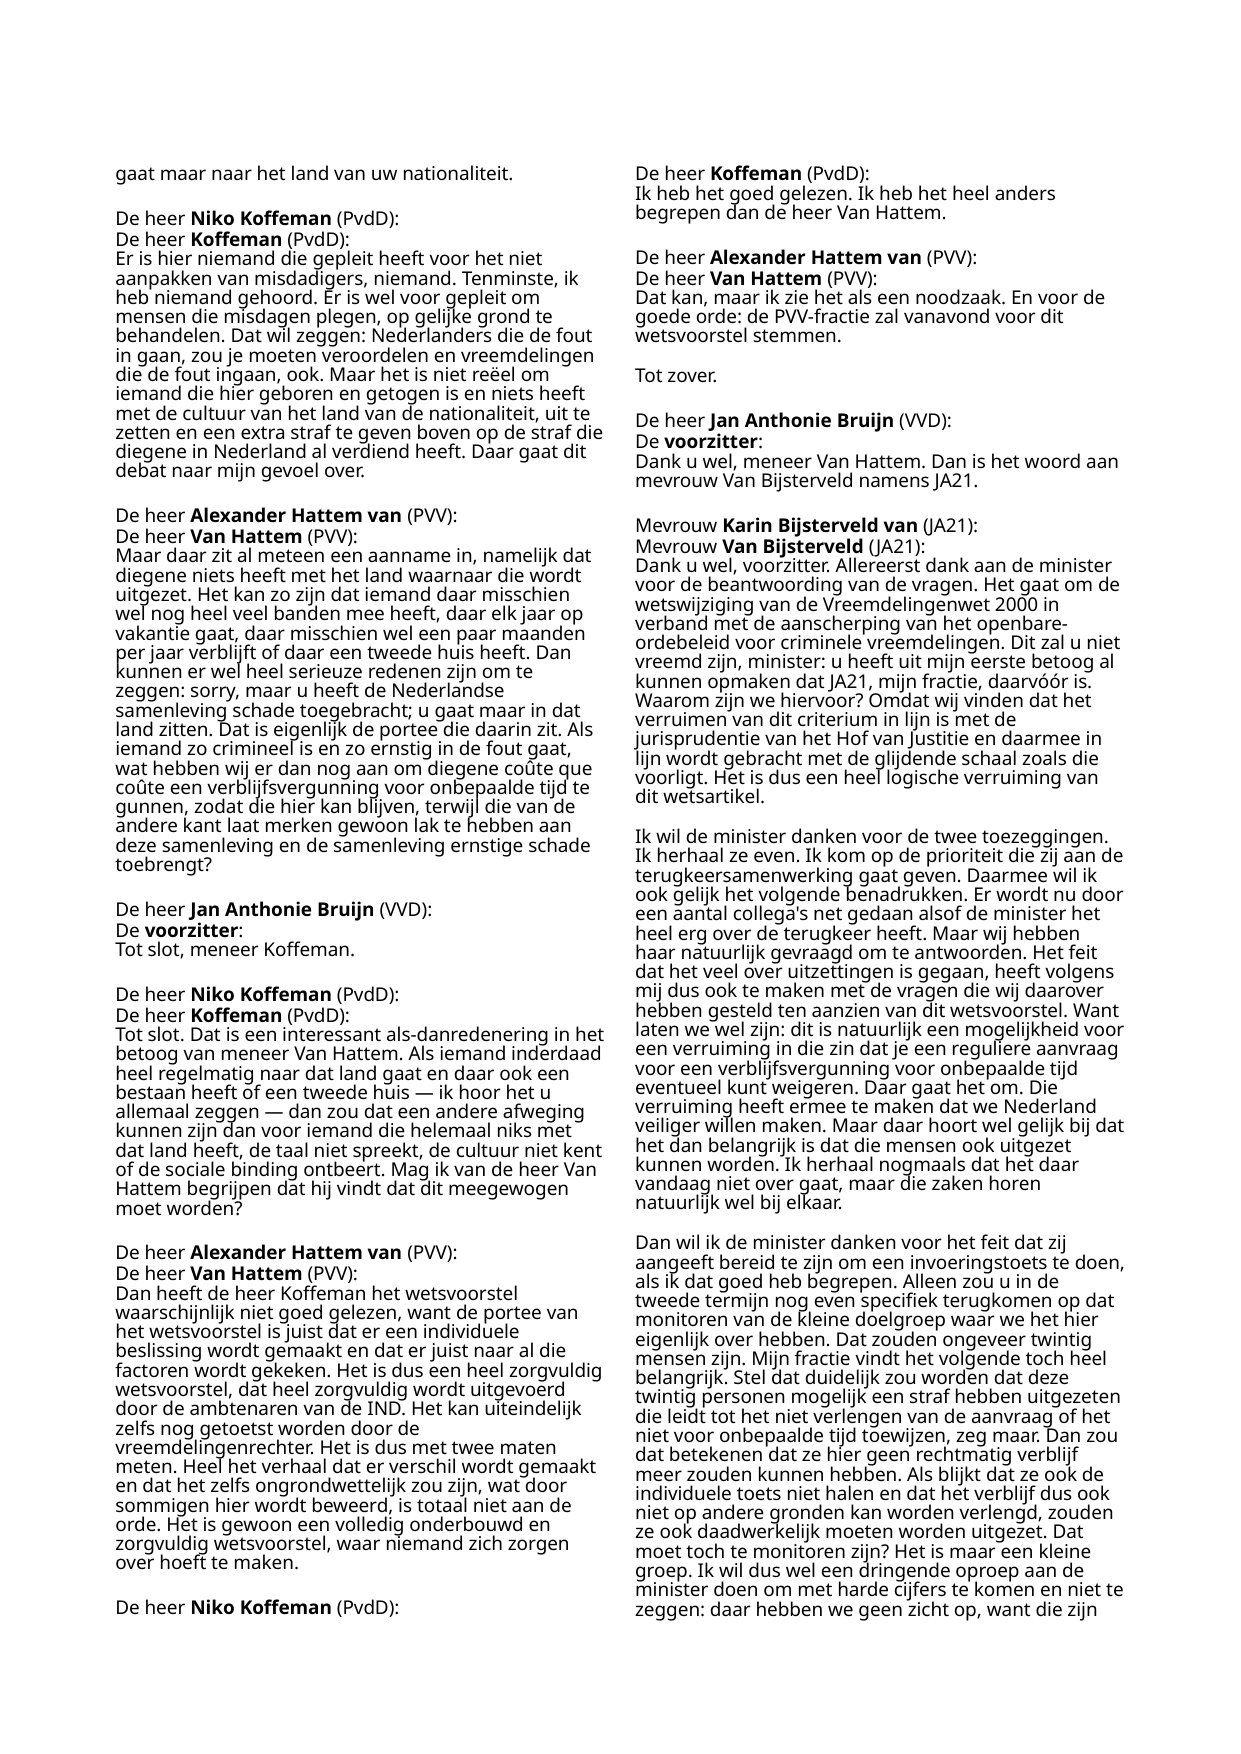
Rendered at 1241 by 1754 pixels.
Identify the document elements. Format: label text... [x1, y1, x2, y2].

text De heer Niko Koffeman (PvdD): [115, 205, 605, 231]
text Dank u wel, voorzitter. Allereerst dank aan de minister voor de beantwoording van de vragen. Het gaat om de wetswijziging van de Vreemdelingenwet 2000 in verband met de aanscherping van het openbare-ordebeleid voor criminele vreemdelingen. Dit zal u niet vreemd zijn, minister: u heeft uit mijn eerste betoog al kunnen opmaken dat JA21, mijn fractie, daarvóór is. Waarom zijn we hiervoor? Omdat wij vinden dat het verruimen van dit criterium in lijn is met de jurisprudentie van het Hof van Justitie en daarmee in lijn wordt gebracht met de glijdende schaal zoals die voorligt. Het is dus een heel logische verruiming van dit wetsartikel. [635, 557, 1125, 807]
text De heer Jan Anthonie Bruijn (VVD): [115, 896, 605, 922]
text Mevrouw Karin Bijsterveld van (JA21): [635, 512, 1125, 538]
text De heer Niko Koffeman (PvdD): [115, 981, 605, 1007]
text Tot slot, meneer Koffeman. [115, 941, 605, 960]
text Ik heb het goed gelezen. Ik heb het heel anders begrepen dan de heer Van Hattem. [635, 184, 1125, 223]
text Tot slot. Dat is een interessant als-danredenering in het betoog van meneer Van Hattem. Als iemand inderdaad heel regelmatig naar dat land gaat en daar ook een bestaan heeft of een tweede huis — ik hoor het u allemaal zeggen — dan zou dat een andere afweging kunnen zijn dan voor iemand die helemaal niks met dat land heeft, de taal niet spreekt, de cultuur niet kent of de sociale binding ontbeert. Mag ik van de heer Van Hattem begrijpen dat hij vindt dat dit meegewogen moet worden? [115, 1026, 605, 1219]
text De heer Alexander Hattem van (PVV): [115, 502, 605, 528]
text Tot zover. [635, 367, 1125, 387]
text Er is hier niemand die gepleit heeft voor het niet aanpakken van misdadigers, niemand. Tenminste, ik heb niemand gehoord. Er is wel voor gepleit om mensen die misdagen plegen, op gelijke grond te behandelen. Dat wil zeggen: Nederlanders die de fout in gaan, zou je moeten veroordelen en vreemdelingen die de fout ingaan, ook. Maar het is niet reëel om iemand die hier geboren en getogen is en niets heeft met de cultuur van het land van de nationaliteit, uit te zetten en een extra straf te geven boven op de straf die diegene in Nederland al verdiend heeft. Daar gaat dit debat naar mijn gevoel over. [115, 250, 605, 482]
text De heer Van Hattem (PVV): [635, 270, 1125, 289]
text Dank u wel, meneer Van Hattem. Dan is het woord aan mevrouw Van Bijsterveld namens JA21. [635, 453, 1125, 491]
text De heer Koffeman (PvdD): [115, 231, 605, 250]
text De heer Alexander Hattem van (PVV): [115, 1239, 605, 1265]
text De heer Alexander Hattem van (PVV): [635, 244, 1125, 270]
text Dat kan, maar ik zie het als een noodzaak. En voor de goede orde: de PVV-fractie zal vanavond voor dit wetsvoorstel stemmen. [635, 289, 1125, 347]
text De heer Koffeman (PvdD): [635, 165, 1125, 184]
text De heer Van Hattem (PVV): [115, 528, 605, 547]
text Ik wil de minister danken voor de twee toezeggingen. Ik herhaal ze even. Ik kom op de prioriteit die zij aan de terugkeersamenwerking gaat geven. Daarmee wil ik ook gelijk het volgende benadrukken. Er wordt nu door een aantal collega's net gedaan alsof de minister het heel erg over de terugkeer heeft. Maar wij hebben haar natuurlijk gevraagd om te antwoorden. Het feit dat het veel over uitzettingen is gegaan, heeft volgens mij dus ook te maken met de vragen die wij daarover hebben gesteld ten aanzien van dit wetsvoorstel. Want laten we wel zijn: dit is natuurlijk een mogelijkheid voor een verruiming in die zin dat je een reguliere aanvraag voor een verblijfsvergunning voor onbepaalde tijd eventueel kunt weigeren. Daar gaat het om. Die verruiming heeft ermee te maken dat we Nederland veiliger willen maken. Maar daar hoort wel gelijk bij dat het dan belangrijk is dat die mensen ook uitgezet kunnen worden. Ik herhaal nogmaals dat het daar vandaag niet over gaat, maar die zaken horen natuurlijk wel bij elkaar. [635, 828, 1125, 1214]
text De heer Koffeman (PvdD): [115, 1007, 605, 1026]
text De voorzitter: [635, 433, 1125, 453]
text De heer Van Hattem (PVV): [115, 1265, 605, 1284]
text gaat maar naar het land van uw nationaliteit. [115, 165, 605, 184]
text Maar daar zit al meteen een aanname in, namelijk dat diegene niets heeft met het land waarnaar die wordt uitgezet. Het kan zo zijn dat iemand daar misschien wel nog heel veel banden mee heeft, daar elk jaar op vakantie gaat, daar misschien wel een paar maanden per jaar verblijft of daar een tweede huis heeft. Dan kunnen er wel heel serieuze redenen zijn om te zeggen: sorry, maar u heeft de Nederlandse samenleving schade toegebracht; u gaat maar in dat land zitten. Dat is eigenlijk de portee die daarin zit. Als iemand zo crimineel is en zo ernstig in de fout gaat, wat hebben wij er dan nog aan om diegene coûte que coûte een verblijfsvergunning voor onbepaalde tijd te gunnen, zodat die hier kan blijven, terwijl die van de andere kant laat merken gewoon lak te hebben aan deze samenleving en de samenleving ernstige schade toebrengt? [115, 547, 605, 875]
text Dan heeft de heer Koffeman het wetsvoorstel waarschijnlijk niet goed gelezen, want de portee van het wetsvoorstel is juist dat er een individuele beslissing wordt gemaakt en dat er juist naar al die factoren wordt gekeken. Het is dus een heel zorgvuldig wetsvoorstel, dat heel zorgvuldig wordt uitgevoerd door de ambtenaren van de IND. Het kan uiteindelijk zelfs nog getoetst worden door de vreemdelingenrechter. Het is dus met twee maten meten. Heel het verhaal dat er verschil wordt gemaakt en dat het zelfs ongrondwettelijk zou zijn, wat door sommigen hier wordt beweerd, is totaal niet aan de orde. Het is gewoon een volledig onderbouwd en zorgvuldig wetsvoorstel, waar niemand zich zorgen over hoeft te maken. [115, 1284, 605, 1574]
text De heer Niko Koffeman (PvdD): [115, 1594, 605, 1620]
text Dan wil ik de minister danken voor het feit dat zij aangeeft bereid te zijn om een invoeringstoets te doen, als ik dat goed heb begrepen. Alleen zou u in de tweede termijn nog even specifiek terugkomen op dat monitoren van de kleine doelgroep waar we het hier eigenlijk over hebben. Dat zouden ongeveer twintig mensen zijn. Mijn fractie vindt het volgende toch heel belangrijk. Stel dat duidelijk zou worden dat deze twintig personen mogelijk een straf hebben uitgezeten die leidt tot het niet verlengen van de aanvraag of het niet voor onbepaalde tijd toewijzen, zeg maar. Dan zou dat betekenen dat ze hier geen rechtmatig verblijf meer zouden kunnen hebben. Als blijkt dat ze ook de individuele toets niet halen en dat het verblijf dus ook niet op andere gronden kan worden verlengd, zouden ze ook daadwerkelijk moeten worden uitgezet. Dat moet toch te monitoren zijn? Het is maar een kleine groep. Ik wil dus wel een dringende oproep aan de minister doen om met harde cijfers te komen en niet te zeggen: daar hebben we geen zicht op, want die zijn [635, 1234, 1125, 1620]
text De heer Jan Anthonie Bruijn (VVD): [635, 408, 1125, 433]
text Mevrouw Van Bijsterveld (JA21): [635, 538, 1125, 557]
text De voorzitter: [115, 922, 605, 941]
